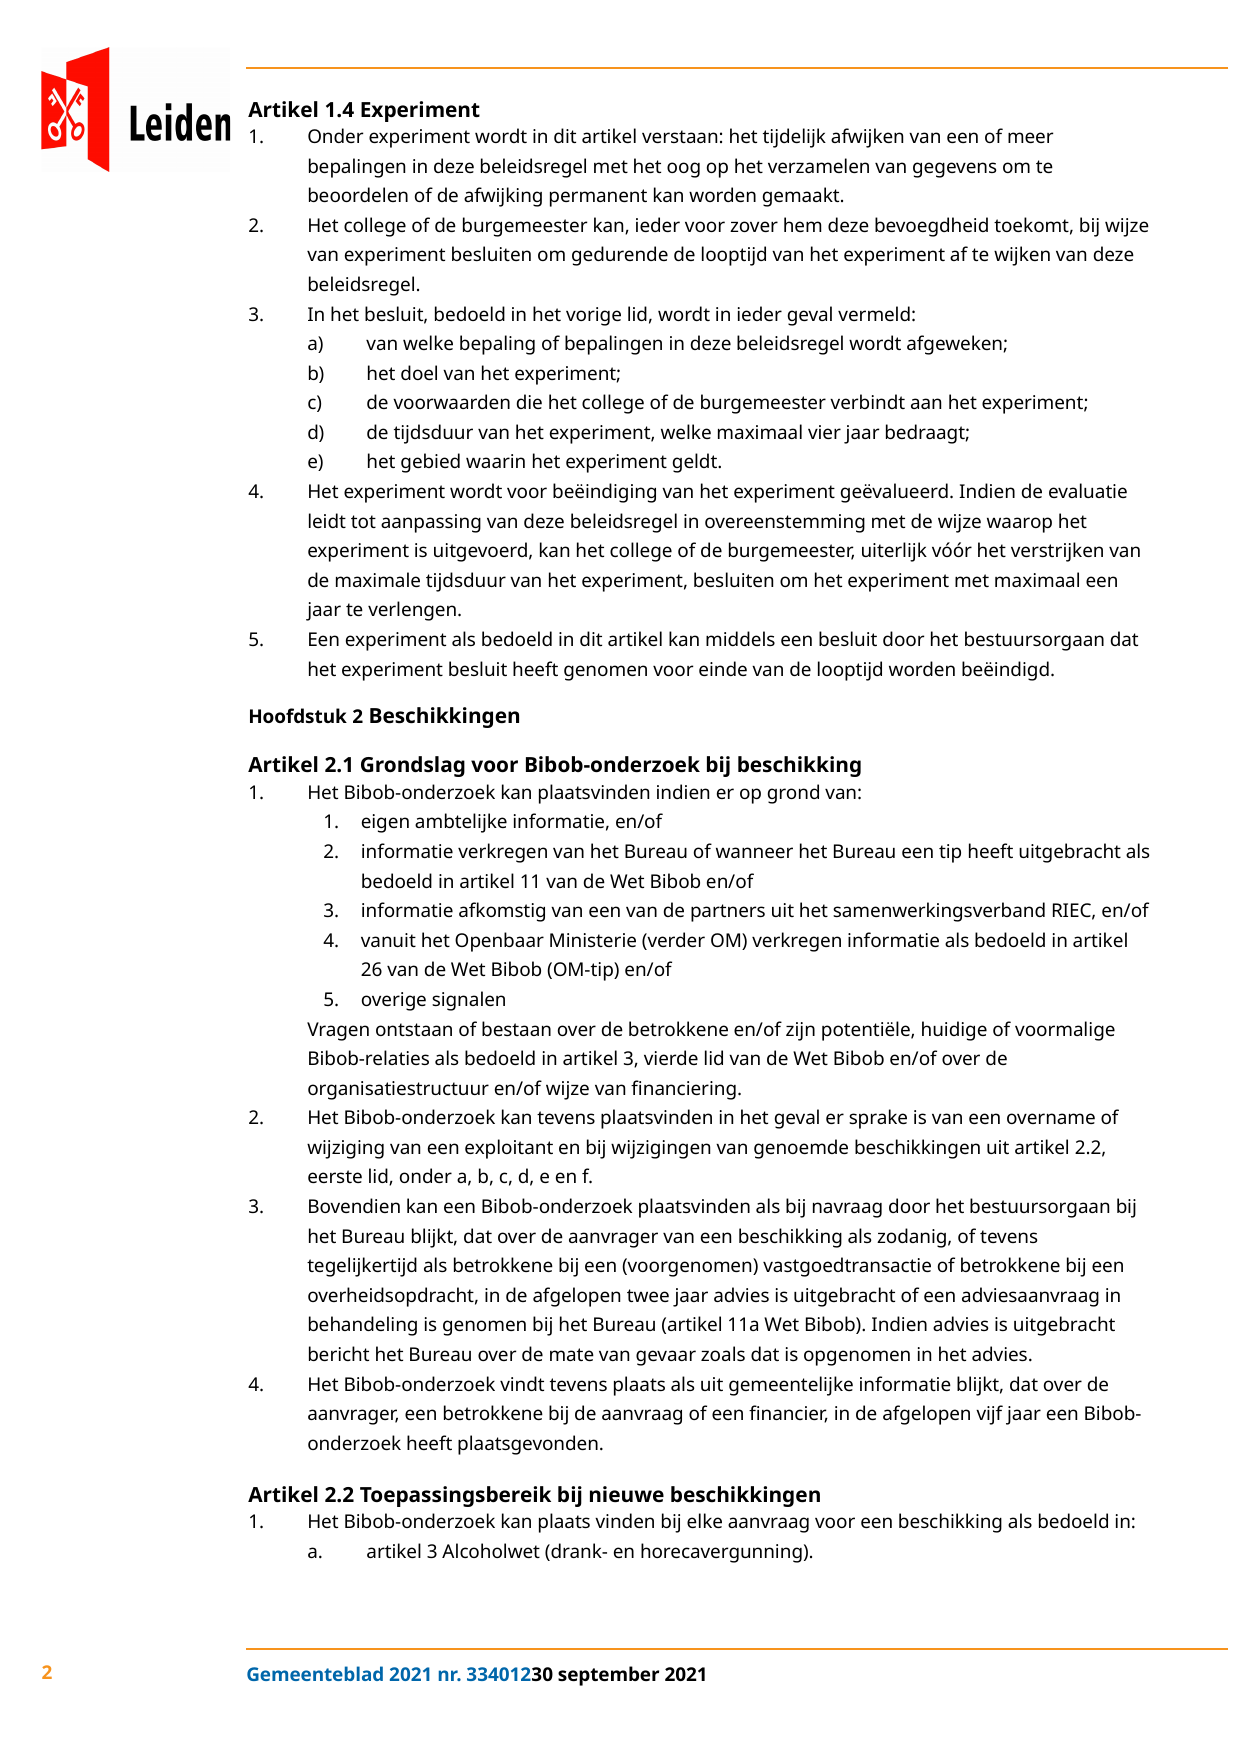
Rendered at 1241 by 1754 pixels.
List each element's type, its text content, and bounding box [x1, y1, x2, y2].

list Het Bibob-onderzoek kan tevens plaatsvinden in het geval er sprake is van een overname of wijziging van een exploitant en bij wijzigingen van genoemde beschikkingen uit artikel 2.2, eerste lid, onder a, b, c, d, e en f. [248, 1104, 1152, 1189]
list Vragen ontstaan of bestaan over de betrokkene en/of zijn potentiële, huidige of voormalige Bibob-relaties als bedoeld in artikel 3, vierde lid van de Wet Bibob en/of over de organisatiestructuur en/of wijze van financiering. [248, 1016, 1152, 1101]
text Artikel 2.1 Grondslag voor Bibob-onderzoek bij beschikking [248, 751, 1152, 779]
text Hoofdstuk 2 Beschikkingen [248, 701, 1152, 730]
list informatie verkregen van het Bureau of wanneer het Bureau een tip heeft uitgebracht als bedoeld in artikel 11 van de Wet Bibob en/of [323, 838, 1152, 893]
text Artikel 2.2 Toepassingsbereik bij nieuwe beschikkingen [248, 1480, 1152, 1509]
list de tijdsduur van het experiment, welke maximaal vier jaar bedraagt; [307, 419, 1152, 445]
list eigen ambtelijke informatie, en/of [323, 809, 1152, 834]
list Het Bibob-onderzoek kan plaatsvinden indien er op grond van: [248, 779, 1152, 805]
list Het experiment wordt voor beëindiging van het experiment geëvalueerd. Indien de evaluatie leidt tot aanpassing van deze beleidsregel in overeenstemming met de wijze waarop het experiment is uitgevoerd, kan het college of de burgemeester, uiterlijk vóór het verstrijken van de maximale tijdsduur van het experiment, besluiten om het experiment met maximaal een jaar te verlengen. [248, 478, 1152, 622]
picture [41, 47, 231, 172]
list Een experiment als bedoeld in dit artikel kan middels een besluit door het bestuursorgaan dat het experiment besluit heeft genomen voor einde van de looptijd worden beëindigd. [248, 626, 1152, 681]
list het gebied waarin het experiment geldt. [307, 449, 1152, 474]
list vanuit het Openbaar Ministerie (verder OM) verkregen informatie als bedoeld in artikel 26 van de Wet Bibob (OM-tip) en/of [323, 927, 1152, 982]
list Onder experiment wordt in dit artikel verstaan: het tijdelijk afwijken van een of meer bepalingen in deze beleidsregel met het oog op het verzamelen van gegevens om te beoordelen of de afwijking permanent kan worden gemaakt. [248, 123, 1152, 208]
list van welke bepaling of bepalingen in deze beleidsregel wordt afgeweken; [307, 330, 1152, 356]
list Het college of de burgemeester kan, ieder voor zover hem deze bevoegdheid toekomt, bij wijze van experiment besluiten om gedurende de looptijd van het experiment af te wijken van deze beleidsregel. [248, 212, 1152, 297]
list artikel 3 Alcoholwet (drank- en horecavergunning). [307, 1538, 1152, 1564]
list de voorwaarden die het college of de burgemeester verbindt aan het experiment; [307, 389, 1152, 415]
list Bovendien kan een Bibob-onderzoek plaatsvinden als bij navraag door het bestuursorgaan bij het Bureau blijkt, dat over de aanvrager van een beschikking als zodanig, of tevens tegelijkertijd als betrokkene bij een (voorgenomen) vastgoedtransactie of betrokkene bij een overheidsopdracht, in de afgelopen twee jaar advies is uitgebracht of een adviesaanvraag in behandeling is genomen bij het Bureau (artikel 11a Wet Bibob). Indien advies is uitgebracht bericht het Bureau over de mate van gevaar zoals dat is opgenomen in het advies. [248, 1193, 1152, 1367]
list Het Bibob-onderzoek vindt tevens plaats als uit gemeentelijke informatie blijkt, dat over de aanvrager, een betrokkene bij de aanvraag of een financier, in de afgelopen vijf jaar een Bibob-onderzoek heeft plaatsgevonden. [248, 1371, 1152, 1456]
list Het Bibob-onderzoek kan plaats vinden bij elke aanvraag voor een beschikking als bedoeld in: [248, 1509, 1152, 1534]
list In het besluit, bedoeld in het vorige lid, wordt in ieder geval vermeld: [248, 301, 1152, 326]
text Artikel 1.4 Experiment [248, 95, 1152, 123]
list overige signalen [323, 986, 1152, 1012]
list informatie afkomstig van een van de partners uit het samenwerkingsverband RIEC, en/of [323, 897, 1152, 923]
list het doel van het experiment; [307, 360, 1152, 386]
